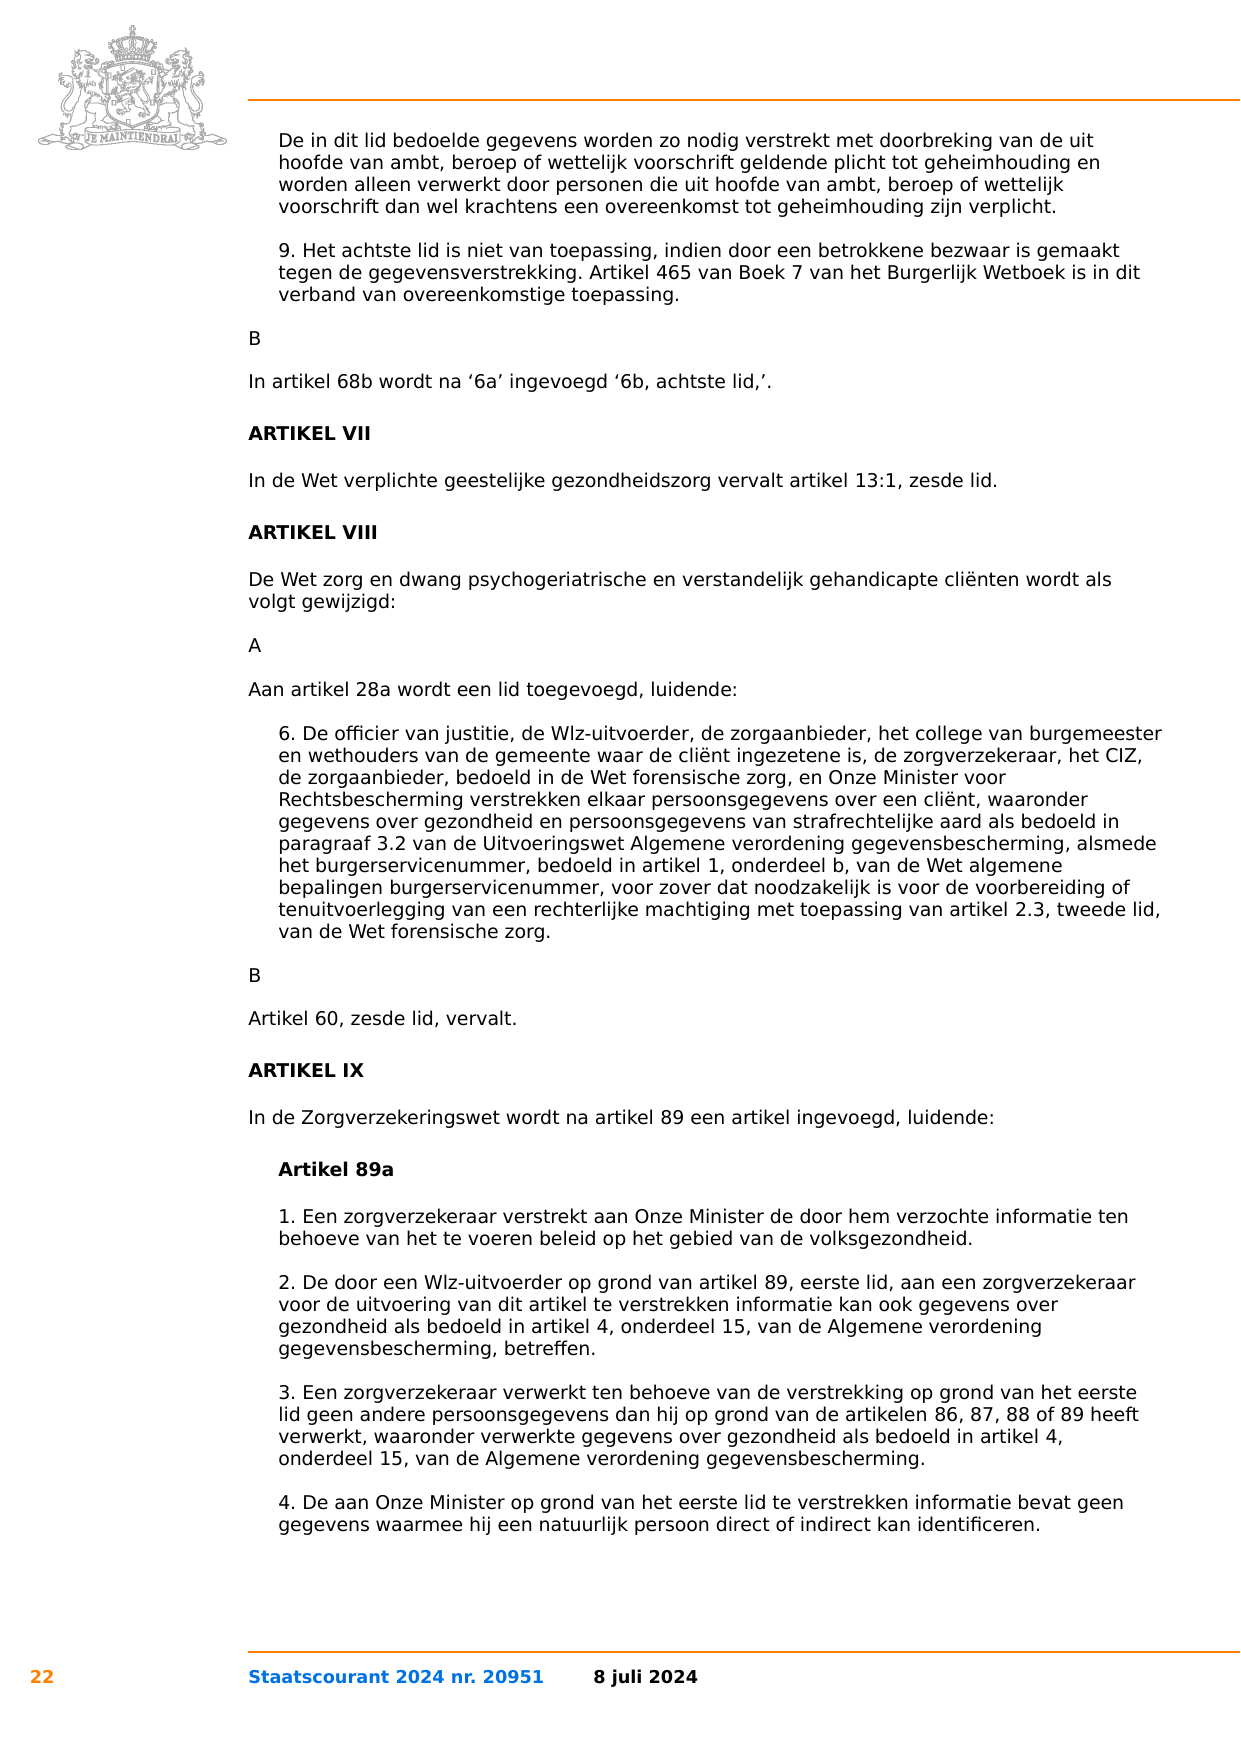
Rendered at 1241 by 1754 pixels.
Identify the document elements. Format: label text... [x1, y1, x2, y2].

text A [248, 635, 1163, 657]
text Aan artikel 28a wordt een lid toegevoegd, luidende: [248, 679, 1163, 701]
text 2. De door een Wlz-uitvoerder op grond van artikel 89, eerste lid, aan een zorgverzekeraar voor de uitvoering van dit artikel te verstrekken informatie kan ook gegevens over gezondheid als bedoeld in artikel 4, onderdeel 15, van de Algemene verordening gegevensbescherming, betreffen. [278, 1272, 1163, 1360]
text De in dit lid bedoelde gegevens worden zo nodig verstrekt met doorbreking van de uit hoofde van ambt, beroep of wettelijk voorschrift geldende plicht tot geheimhouding en worden alleen verwerkt door personen die uit hoofde van ambt, beroep of wettelijk voorschrift dan wel krachtens een overeenkomst tot geheimhouding zijn verplicht. [278, 130, 1163, 218]
subtitle ARTIKEL VII [248, 423, 1163, 445]
subtitle ARTIKEL VIII [248, 522, 1163, 544]
text In de Wet verplichte geestelijke gezondheidszorg vervalt artikel 13:1, zesde lid. [248, 470, 1163, 492]
text In artikel 68b wordt na ‘6a’ ingevoegd ‘6b, achtste lid,’. [248, 371, 1163, 393]
text 6. De officier van justitie, de Wlz-uitvoerder, de zorgaanbieder, het college van burgemeester en wethouders van de gemeente waar de cliënt ingezetene is, de zorgverzekeraar, het CIZ, de zorgaanbieder, bedoeld in de Wet forensische zorg, en Onze Minister voor Rechtsbescherming verstrekken elkaar persoonsgegevens over een cliënt, waaronder gegevens over gezondheid en persoonsgegevens van strafrechtelijke aard als bedoeld in paragraaf 3.2 van de Uitvoeringswet Algemene verordening gegevensbescherming, alsmede het burgerservicenummer, bedoeld in artikel 1, onderdeel b, van de Wet algemene bepalingen burgerservicenummer, voor zover dat noodzakelijk is voor de voorbereiding of tenuitvoerlegging van een rechterlijke machtiging met toepassing van artikel 2.3, tweede lid, van de Wet forensische zorg. [278, 723, 1163, 943]
text 9. Het achtste lid is niet van toepassing, indien door een betrokkene bezwaar is gemaakt tegen de gegevensverstrekking. Artikel 465 van Boek 7 van het Burgerlijk Wetboek is in dit verband van overeenkomstige toepassing. [278, 240, 1163, 306]
text 3. Een zorgverzekeraar verwerkt ten behoeve van de verstrekking op grond van het eerste lid geen andere persoonsgegevens dan hij op grond van de artikelen 86, 87, 88 of 89 heeft verwerkt, waaronder verwerkte gegevens over gezondheid als bedoeld in artikel 4, onderdeel 15, van de Algemene verordening gegevensbescherming. [278, 1382, 1163, 1470]
text B [248, 327, 1163, 349]
text Artikel 60, zesde lid, vervalt. [248, 1008, 1163, 1030]
text In de Zorgverzekeringswet wordt na artikel 89 een artikel ingevoegd, luidende: [248, 1107, 1163, 1129]
text 1. Een zorgverzekeraar verstrekt aan Onze Minister de door hem verzochte informatie ten behoeve van het te voeren beleid op het gebied van de volksgezondheid. [278, 1206, 1163, 1250]
text B [248, 964, 1163, 986]
text 4. De aan Onze Minister op grond van het eerste lid te verstrekken informatie bevat geen gegevens waarmee hij een natuurlijk persoon direct of indirect kan identificeren. [278, 1492, 1163, 1536]
subtitle ARTIKEL IX [248, 1060, 1163, 1082]
subtitle Artikel 89a [278, 1159, 1163, 1181]
text De Wet zorg en dwang psychogeriatrische en verstandelijk gehandicapte cliënten wordt als volgt gewijzigd: [248, 569, 1163, 613]
picture [38, 25, 227, 150]
